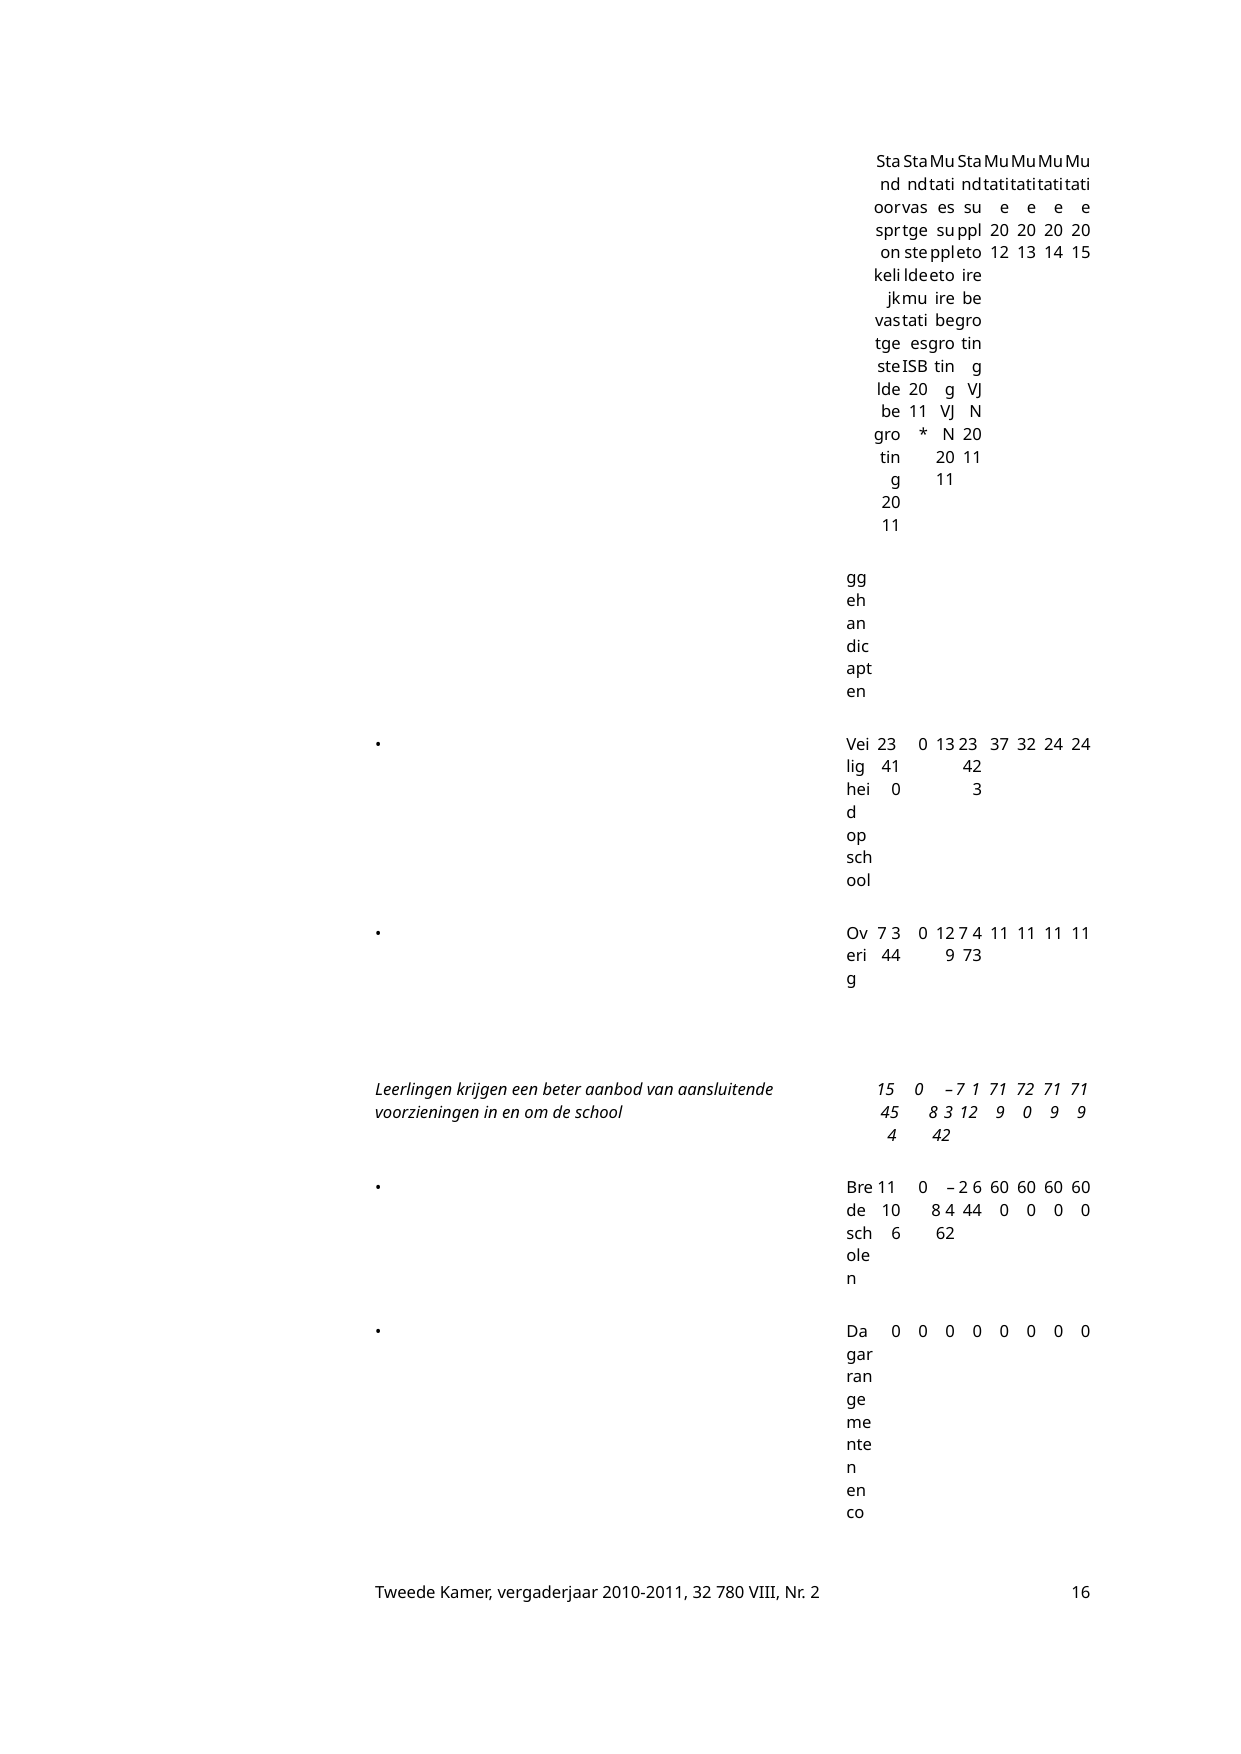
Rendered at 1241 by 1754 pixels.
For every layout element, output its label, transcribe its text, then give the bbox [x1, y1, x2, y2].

table_header Mutatie 2015 [1063, 150, 1090, 566]
table_cell 11 106 [873, 1176, 900, 1319]
table_cell [873, 1019, 900, 1078]
table_cell [955, 1019, 982, 1078]
table_cell 0 [900, 732, 927, 921]
table_cell 600 [982, 1176, 1009, 1319]
table_header Stand oorspronkelijk vastgestelde begroting 2011 [873, 150, 900, 566]
table_cell 0 [928, 1320, 954, 1524]
table_cell 0 [1063, 1320, 1090, 1524]
table_cell 7 473 [955, 921, 982, 1019]
table_cell 32 [1009, 732, 1036, 921]
table_cell 0 [1009, 1320, 1036, 1524]
table_cell Veiligheid op school [846, 732, 873, 921]
table_cell 15 454 [873, 1078, 900, 1176]
table_cell [955, 566, 982, 732]
table_cell [375, 1019, 846, 1078]
table_header Mutaties suppletoire begroting VJN 2011 [928, 150, 954, 566]
table_cell [873, 566, 900, 732]
table_cell [1036, 566, 1063, 732]
table_cell • [375, 1320, 846, 1524]
table_cell 0 [982, 1320, 1009, 1524]
table_cell 719 [982, 1078, 1009, 1176]
table_cell 23 423 [955, 732, 982, 921]
table_cell [900, 1019, 927, 1078]
table_cell Dagarrangementen en co [846, 1320, 873, 1524]
table_header Mutatie 2012 [982, 150, 1009, 566]
table_cell [900, 566, 927, 732]
table_cell 24 [1063, 732, 1090, 921]
table_cell ggehandicapten [846, 566, 873, 732]
table_cell 0 [900, 1320, 927, 1524]
table_cell [1063, 1019, 1090, 1078]
table_cell 0 [900, 1078, 927, 1176]
table_header Mutatie 2014 [1036, 150, 1063, 566]
table_cell 11 [982, 921, 1009, 1019]
table_cell • [375, 1176, 846, 1319]
table_cell 0 [1036, 1320, 1063, 1524]
table_cell 7 112 [955, 1078, 982, 1176]
table_cell 0 [900, 921, 927, 1019]
table_cell • [375, 921, 846, 1019]
table_cell 719 [1063, 1078, 1090, 1176]
table_cell 23 410 [873, 732, 900, 921]
table_cell [1009, 566, 1036, 732]
table_cell [982, 1019, 1009, 1078]
table_cell 13 [928, 732, 954, 921]
table_cell [375, 566, 846, 732]
table_cell [928, 566, 954, 732]
table_cell • [375, 732, 846, 921]
table_cell 719 [1036, 1078, 1063, 1176]
table_cell [928, 1019, 954, 1078]
table_cell [1063, 566, 1090, 732]
table_cell 2 644 [955, 1176, 982, 1319]
table_header [846, 150, 873, 566]
table_cell 720 [1009, 1078, 1036, 1176]
table_cell – 8 462 [928, 1176, 954, 1319]
table_cell 0 [955, 1320, 982, 1524]
table_cell Brede scholen [846, 1176, 873, 1319]
table_cell Overig [846, 921, 873, 1019]
table_cell 24 [1036, 732, 1063, 921]
table_cell 7 344 [873, 921, 900, 1019]
table_cell Leerlingen krijgen een beter aanbod van aansluitende voorzieningen in en om de school [375, 1078, 873, 1176]
table_cell 129 [928, 921, 954, 1019]
table_cell 11 [1036, 921, 1063, 1019]
table_cell 11 [1063, 921, 1090, 1019]
table_header [375, 150, 846, 566]
table_cell – 8 342 [928, 1078, 954, 1176]
table_cell 11 [1009, 921, 1036, 1019]
table_cell 600 [1009, 1176, 1036, 1319]
table_header Stand vastgestelde mutaties ISB 2011* [900, 150, 927, 566]
table_cell 0 [873, 1320, 900, 1524]
table_cell 37 [982, 732, 1009, 921]
table_cell [846, 1019, 873, 1078]
table_header Stand suppletoire begroting VJN 2011 [955, 150, 982, 566]
table_cell 600 [1063, 1176, 1090, 1319]
table_header Mutatie 2013 [1009, 150, 1036, 566]
table_cell [1036, 1019, 1063, 1078]
table_cell [982, 566, 1009, 732]
table_cell 0 [900, 1176, 927, 1319]
table_cell [1009, 1019, 1036, 1078]
table_cell 600 [1036, 1176, 1063, 1319]
